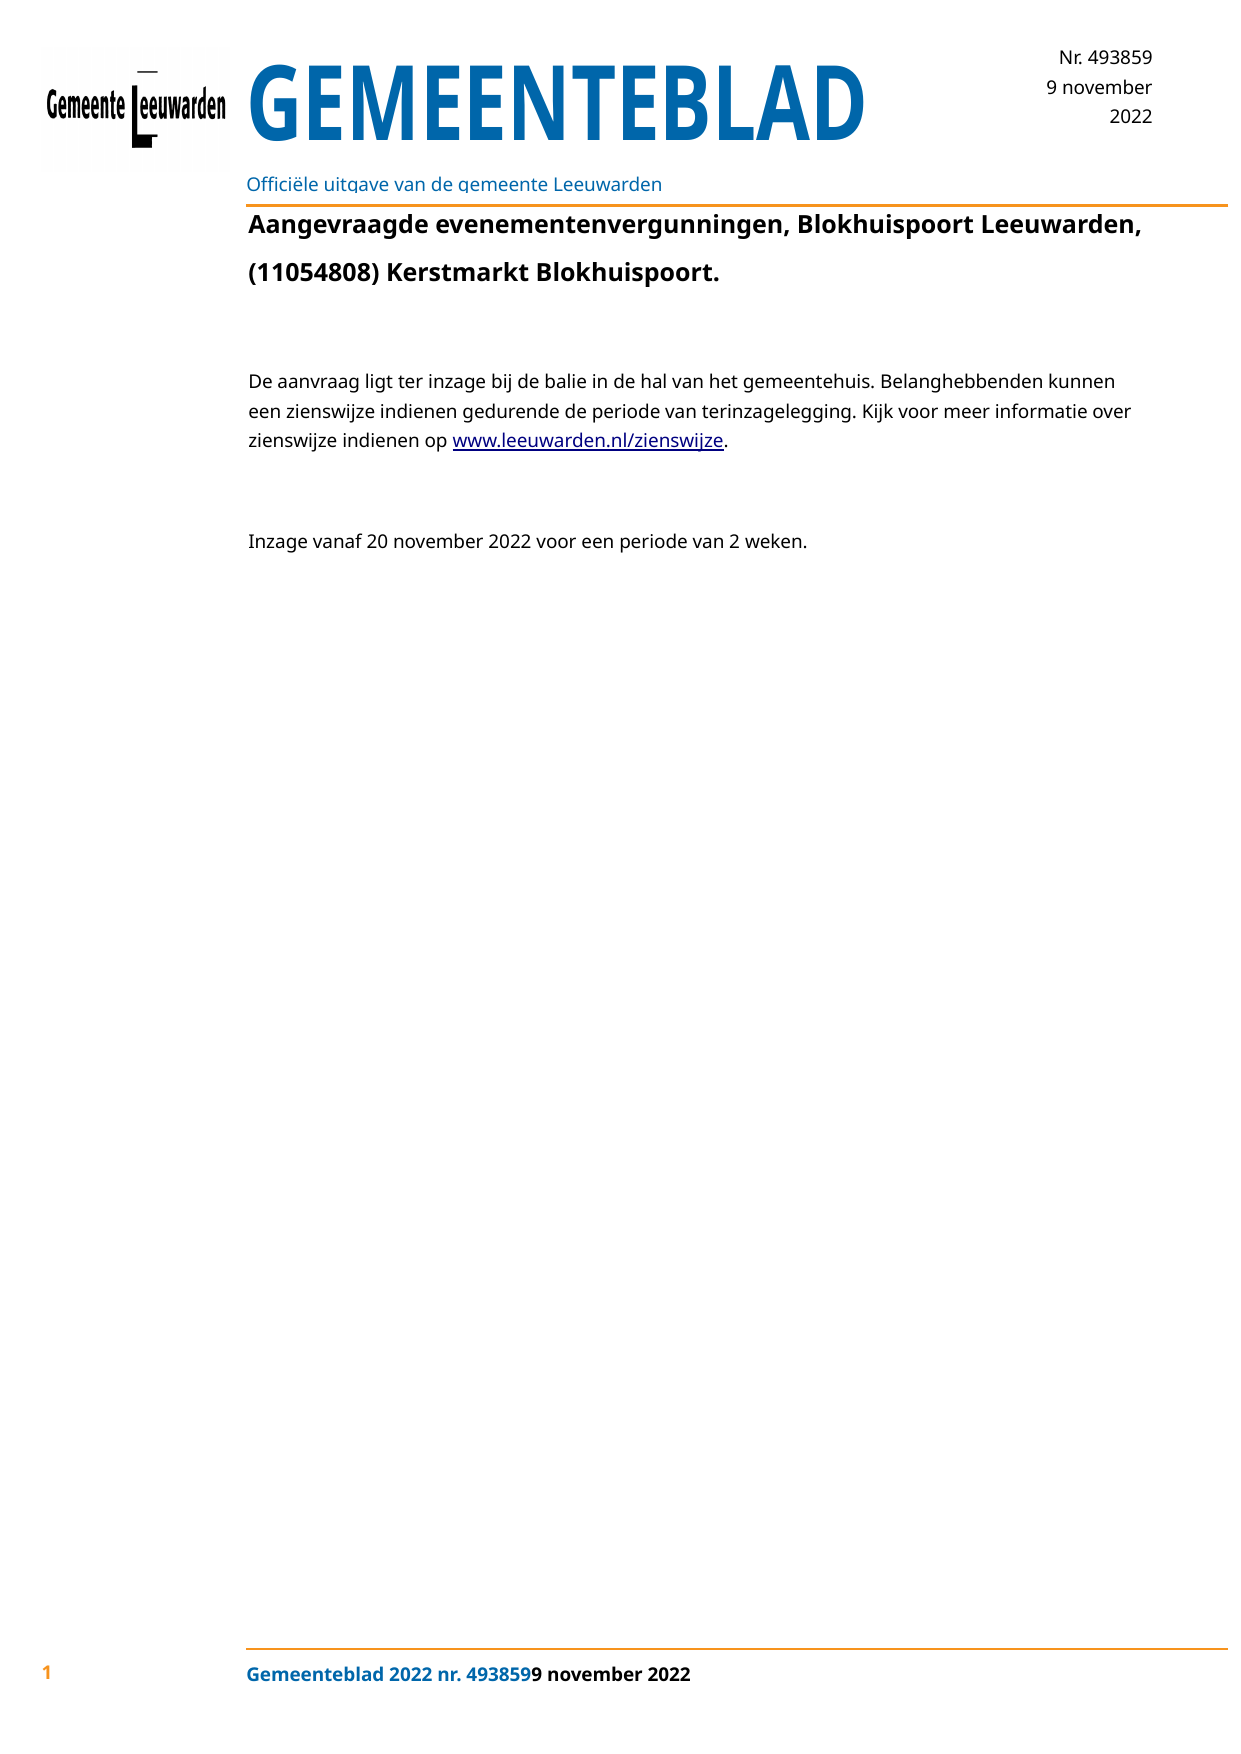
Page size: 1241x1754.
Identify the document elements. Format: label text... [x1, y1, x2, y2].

text De aanvraag ligt ter inzage bij de balie in de hal van het gemeentehuis. Belanghebbenden kunnen een zienswijze indienen gedurende de periode van terinzagelegging. Kijk voor meer informatie over zienswijze indienen op www.leeuwarden.nl/zienswijze. [248, 368, 1152, 453]
text Aangevraagde evenementenvergunningen, Blokhuispoort Leeuwarden, (11054808) Kerstmarkt Blokhuispoort. [248, 207, 1152, 288]
picture [41, 47, 231, 172]
text Inzage vanaf 20 november 2022 voor een periode van 2 weken. [248, 528, 1152, 554]
